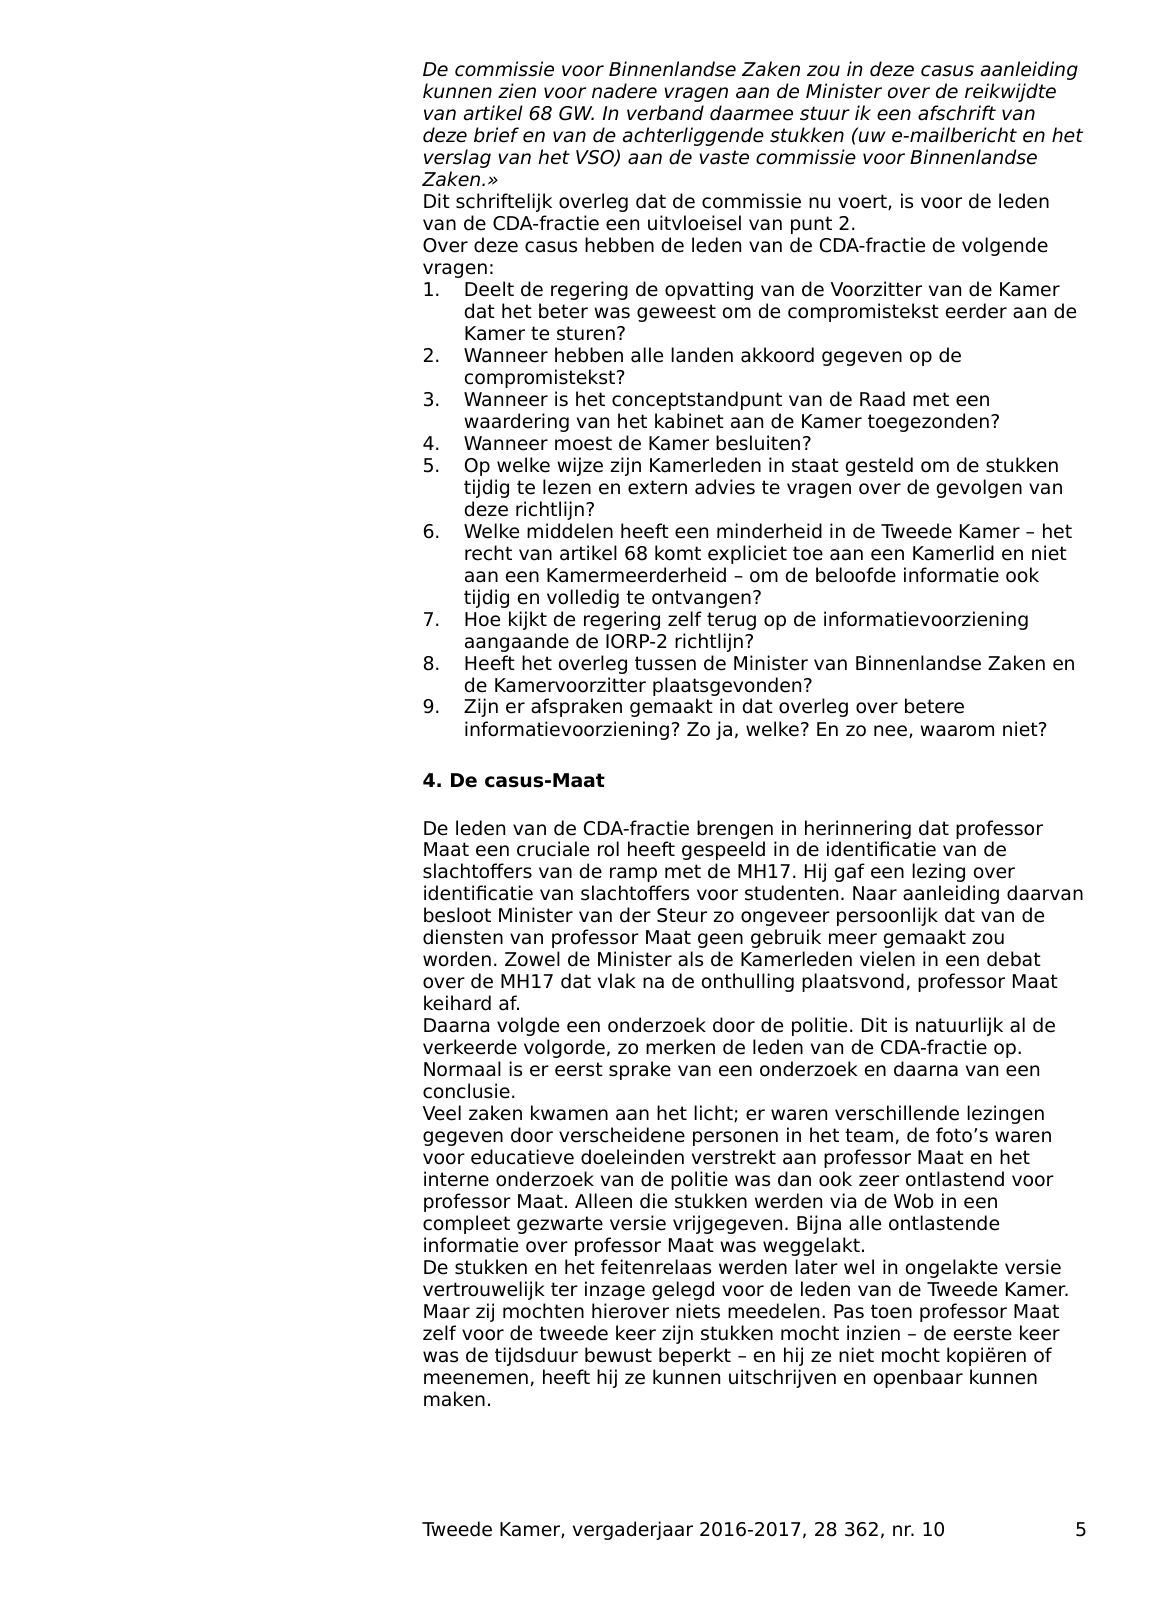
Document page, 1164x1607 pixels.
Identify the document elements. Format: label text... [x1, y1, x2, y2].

text De commissie voor Binnenlandse Zaken zou in deze casus aanleiding kunnen zien voor nadere vragen aan de Minister over de reikwijdte van artikel 68 GW. In verband daarmee stuur ik een afschrift van deze brief en van de achterliggende stukken (uw e-mailbericht en het verslag van het VSO) aan de vaste commissie voor Binnenlandse Zaken.» [422, 59, 1087, 191]
text Dit schriftelijk overleg dat de commissie nu voert, is voor de leden van de CDA-fractie een uitvloeisel van punt 2. [422, 191, 1087, 235]
text 5. Op welke wijze zijn Kamerleden in staat gesteld om de stukken tijdig te lezen en extern advies te vragen over de gevolgen van deze richtlijn? [422, 455, 1087, 521]
text De stukken en het feitenrelaas werden later wel in ongelakte versie vertrouwelijk ter inzage gelegd voor de leden van de Tweede Kamer. Maar zij mochten hierover niets meedelen. Pas toen professor Maat zelf voor de tweede keer zijn stukken mocht inzien – de eerste keer was de tijdsduur bewust beperkt – en hij ze niet mocht kopiëren of meenemen, heeft hij ze kunnen uitschrijven en openbaar kunnen maken. [422, 1257, 1087, 1411]
text 4. Wanneer moest de Kamer besluiten? [422, 433, 1087, 455]
text Over deze casus hebben de leden van de CDA-fractie de volgende vragen: [422, 235, 1087, 279]
text 9. Zijn er afspraken gemaakt in dat overleg over betere informatievoorziening? Zo ja, welke? En zo nee, waarom niet? [422, 696, 1087, 740]
text 2. Wanneer hebben alle landen akkoord gegeven op de compromistekst? [422, 345, 1087, 389]
text 7. Hoe kijkt de regering zelf terug op de informatievoorziening aangaande de IORP-2 richtlijn? [422, 608, 1087, 652]
text 8. Heeft het overleg tussen de Minister van Binnenlandse Zaken en de Kamervoorzitter plaatsgevonden? [422, 652, 1087, 696]
text Veel zaken kwamen aan het licht; er waren verschillende lezingen gegeven door verscheidene personen in het team, de foto’s waren voor educatieve doeleinden verstrekt aan professor Maat en het interne onderzoek van de politie was dan ook zeer ontlastend voor professor Maat. Alleen die stukken werden via de Wob in een compleet gezwarte versie vrijgegeven. Bijna alle ontlastende informatie over professor Maat was weggelakt. [422, 1103, 1087, 1257]
text 1. Deelt de regering de opvatting van de Voorzitter van de Kamer dat het beter was geweest om de compromistekst eerder aan de Kamer te sturen? [422, 279, 1087, 345]
text 3. Wanneer is het conceptstandpunt van de Raad met een waardering van het kabinet aan de Kamer toegezonden? [422, 389, 1087, 433]
text Daarna volgde een onderzoek door de politie. Dit is natuurlijk al de verkeerde volgorde, zo merken de leden van de CDA-fractie op. Normaal is er eerst sprake van een onderzoek en daarna van een conclusie. [422, 1015, 1087, 1103]
text 6. Welke middelen heeft een minderheid in de Tweede Kamer – het recht van artikel 68 komt expliciet toe aan een Kamerlid en niet aan een Kamermeerderheid – om de beloofde informatie ook tijdig en volledig te ontvangen? [422, 521, 1087, 608]
subtitle 4. De casus-Maat [422, 770, 1087, 792]
text De leden van de CDA-fractie brengen in herinnering dat professor Maat een cruciale rol heeft gespeeld in de identificatie van de slachtoffers van de ramp met de MH17. Hij gaf een lezing over identificatie van slachtoffers voor studenten. Naar aanleiding daarvan besloot Minister van der Steur zo ongeveer persoonlijk dat van de diensten van professor Maat geen gebruik meer gemaakt zou worden. Zowel de Minister als de Kamerleden vielen in een debat over de MH17 dat vlak na de onthulling plaatsvond, professor Maat keihard af. [422, 817, 1087, 1015]
